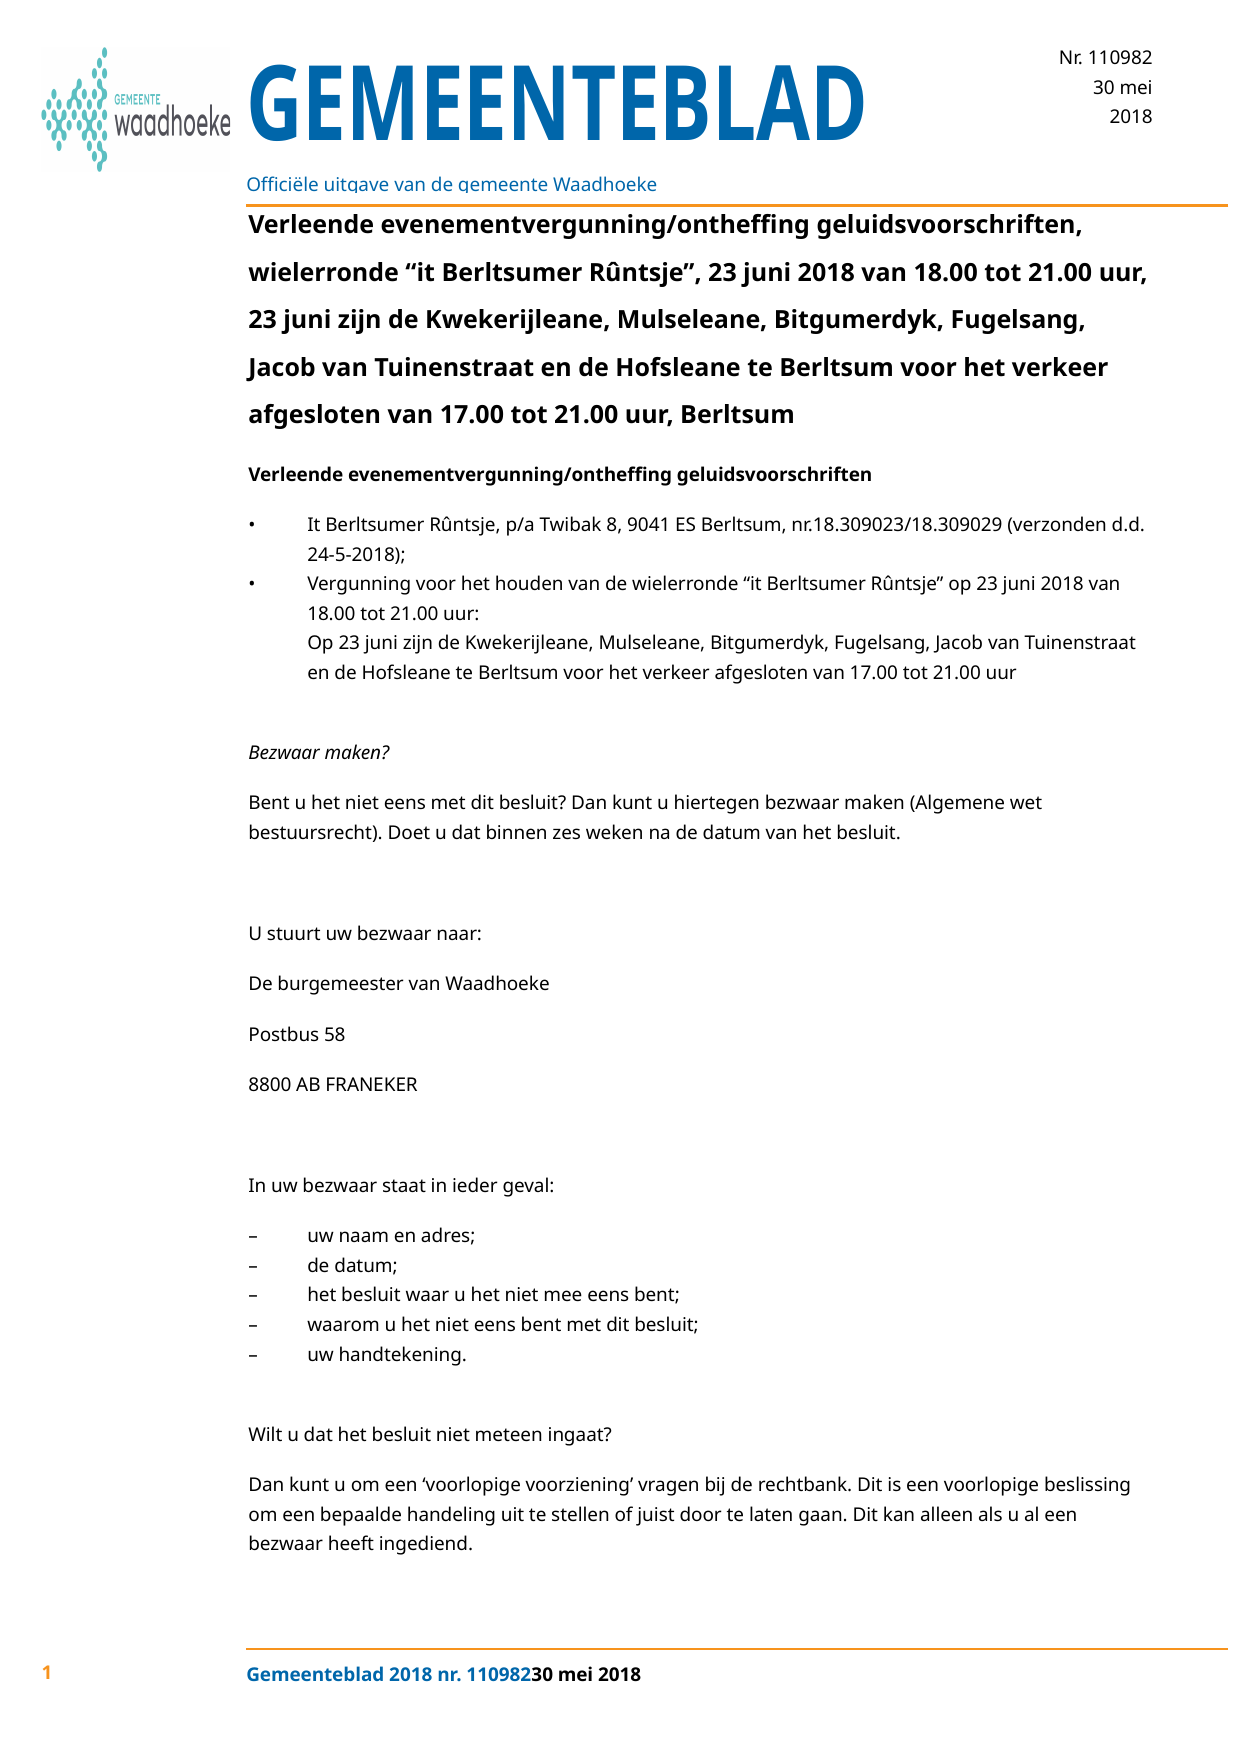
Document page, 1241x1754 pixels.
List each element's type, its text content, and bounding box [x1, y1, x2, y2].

list Op 23 juni zijn de Kwekerijleane, Mulseleane, Bitgumerdyk, Fugelsang, Jacob van Tuinenstraat en de Hofsleane te Berltsum voor het verkeer afgesloten van 17.00 tot 21.00 uur [248, 629, 1152, 685]
text In uw bezwaar staat in ieder geval: [248, 1172, 1152, 1198]
picture [41, 47, 231, 172]
text Wilt u dat het besluit niet meteen ingaat? [248, 1421, 1152, 1446]
list It Berltsumer Rûntsje, p/a Twibak 8, 9041 ES Berltsum, nr.18.309023/18.309029 (verzonden d.d. 24-5-2018); [248, 511, 1152, 566]
text U stuurt uw bezwaar naar: [248, 920, 1152, 946]
text Verleende evenementvergunning/ontheffing geluidsvoorschriften, wielerronde “it Berltsumer Rûntsje”, 23 juni 2018 van 18.00 tot 21.00 uur, 23 juni zijn de Kwekerijleane, Mulseleane, Bitgumerdyk, Fugelsang, Jacob van Tuinenstraat en de Hofsleane te Berltsum voor het verkeer afgesloten van 17.00 tot 21.00 uur, Berltsum [248, 207, 1152, 431]
list de datum; [248, 1252, 1152, 1278]
list het besluit waar u het niet mee eens bent; [248, 1282, 1152, 1307]
text Bent u het niet eens met dit besluit? Dan kunt u hiertegen bezwaar maken (Algemene wet bestuursrecht). Doet u dat binnen zes weken na de datum van het besluit. [248, 789, 1152, 845]
list waarom u het niet eens bent met dit besluit; [248, 1311, 1152, 1337]
text Bezwaar maken? [248, 739, 1152, 765]
text 8800 AB FRANEKER [248, 1071, 1152, 1097]
text Postbus 58 [248, 1021, 1152, 1046]
list uw handtekening. [248, 1341, 1152, 1366]
text De burgemeester van Waadhoeke [248, 970, 1152, 996]
text Dan kunt u om een ‘voorlopige voorziening’ vragen bij de rechtbank. Dit is een voorlopige beslissing om een bepaalde handeling uit te stellen of juist door te laten gaan. Dit kan alleen als u al een bezwaar heeft ingediend. [248, 1471, 1152, 1556]
text Verleende evenementvergunning/ontheffing geluidsvoorschriften [248, 461, 1152, 486]
list Vergunning voor het houden van de wielerronde “it Berltsumer Rûntsje” op 23 juni 2018 van 18.00 tot 21.00 uur: [248, 570, 1152, 626]
list uw naam en adres; [248, 1222, 1152, 1248]
